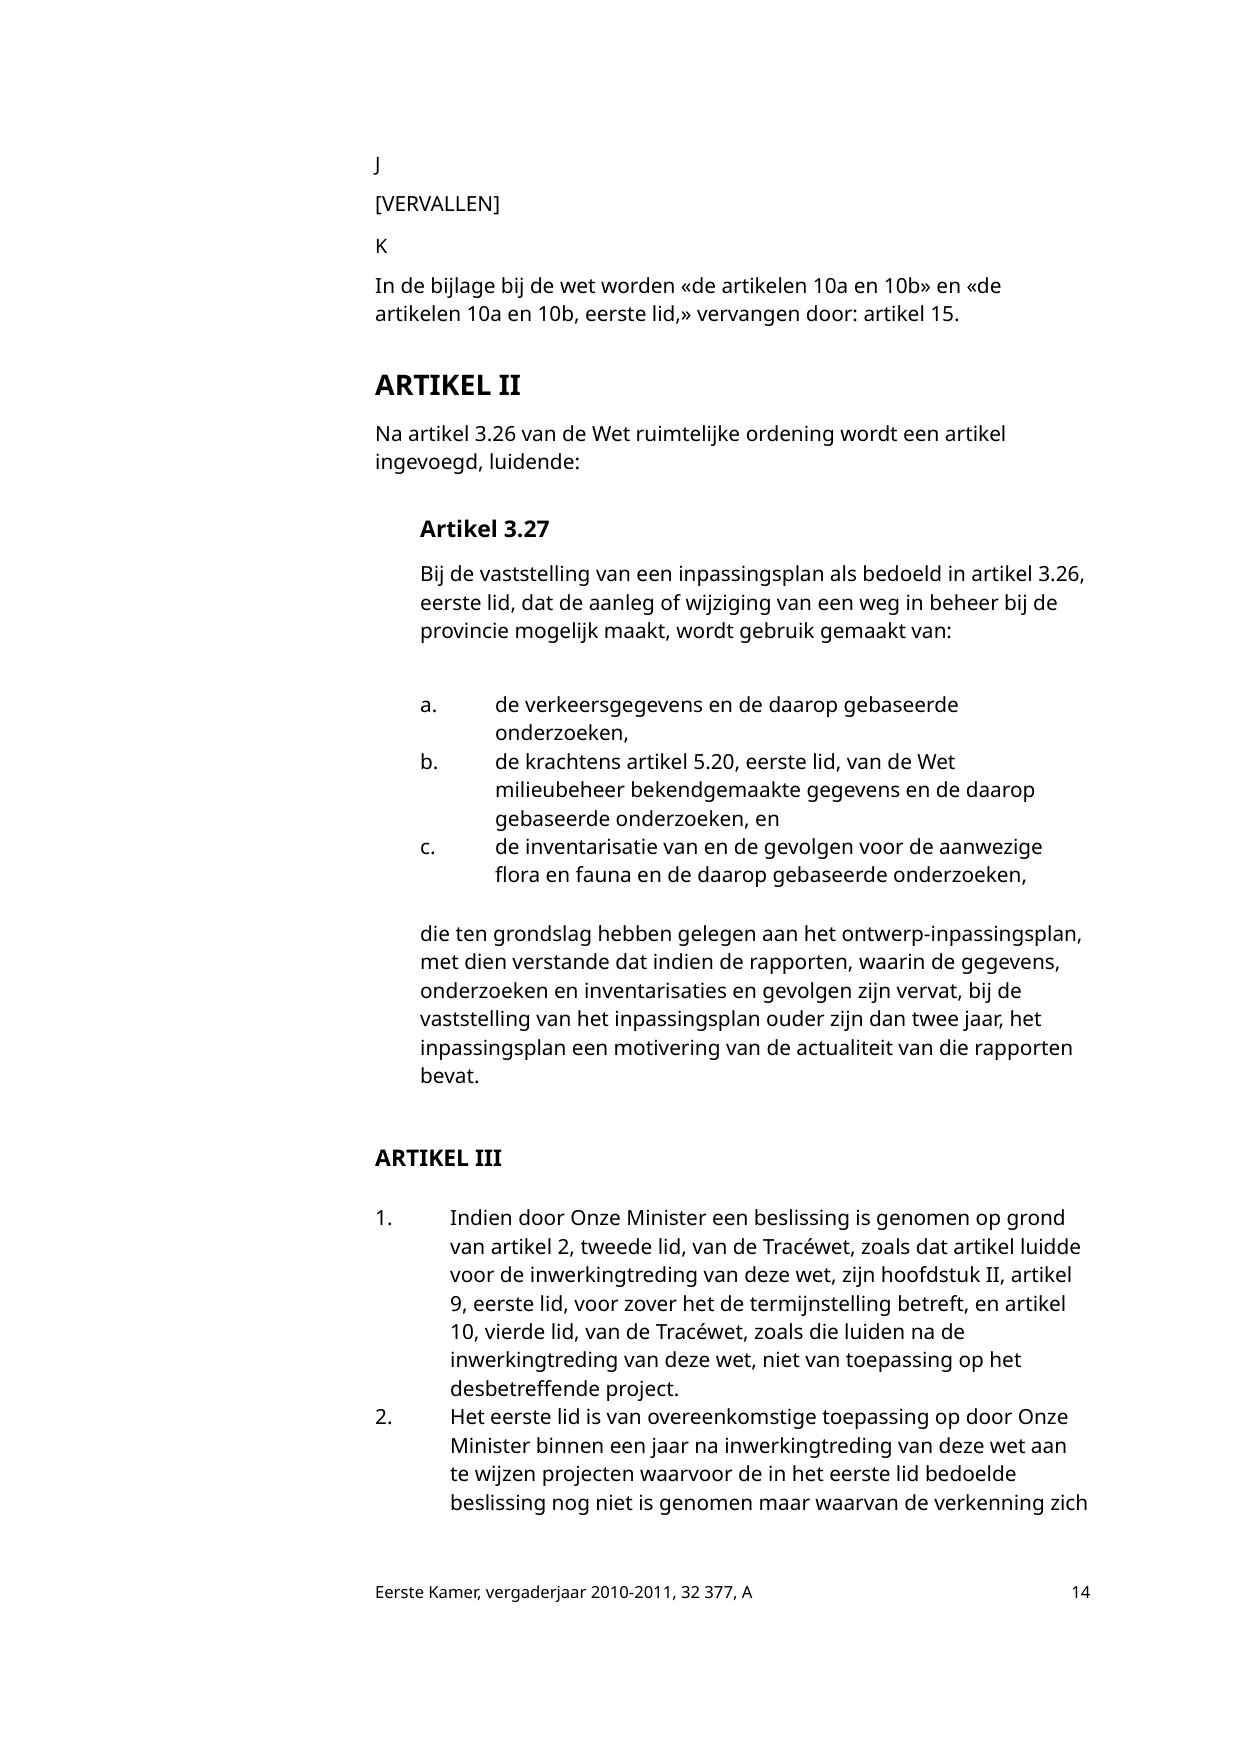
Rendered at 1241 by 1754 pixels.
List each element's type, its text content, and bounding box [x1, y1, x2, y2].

subtitle Artikel 3.27 [420, 513, 1090, 544]
list de verkeersgegevens en de daarop gebaseerde onderzoeken, [420, 690, 1090, 747]
text K [375, 232, 1090, 259]
text In de bijlage bij de wet worden «de artikelen 10a en 10b» en «de artikelen 10a en 10b, eerste lid,» vervangen door: artikel 15. [375, 271, 1090, 328]
text Na artikel 3.26 van de Wet ruimtelijke ordening wordt een artikel ingevoegd, luidende: [375, 419, 1090, 476]
list Het eerste lid is van overeenkomstige toepassing op door Onze Minister binnen een jaar na inwerkingtreding van deze wet aan te wijzen projecten waarvoor de in het eerste lid bedoelde beslissing nog niet is genomen maar waarvan de verkenning zich [375, 1402, 1090, 1516]
subtitle ARTIKEL III [375, 1142, 1090, 1173]
text [VERVALLEN] [375, 189, 1090, 217]
text Bij de vaststelling van een inpassingsplan als bedoeld in artikel 3.26, eerste lid, dat de aanleg of wijziging van een weg in beheer bij de provincie mogelijk maakt, wordt gebruik gemaakt van: [420, 559, 1090, 645]
list de krachtens artikel 5.20, eerste lid, van de Wet milieubeheer bekendgemaakte gegevens en de daarop gebaseerde onderzoeken, en [420, 747, 1090, 832]
list Indien door Onze Minister een beslissing is genomen op grond van artikel 2, tweede lid, van de Tracéwet, zoals dat artikel luidde voor de inwerkingtreding van deze wet, zijn hoofdstuk II, artikel 9, eerste lid, voor zover het de termijnstelling betreft, en artikel 10, vierde lid, van de Tracéwet, zoals die luiden na de inwerkingtreding van deze wet, niet van toepassing op het desbetreffende project. [375, 1203, 1090, 1402]
list de inventarisatie van en de gevolgen voor de aanwezige flora en fauna en de daarop gebaseerde onderzoeken, [420, 832, 1090, 889]
text J [375, 150, 1090, 177]
subtitle ARTIKEL II [375, 365, 1090, 404]
text die ten grondslag hebben gelegen aan het ontwerp-inpassingsplan, met dien verstande dat indien de rapporten, waarin de gegevens, onderzoeken en inventarisaties en gevolgen zijn vervat, bij de vaststelling van het inpassingsplan ouder zijn dan twee jaar, het inpassingsplan een motivering van de actualiteit van die rapporten bevat. [420, 919, 1090, 1089]
